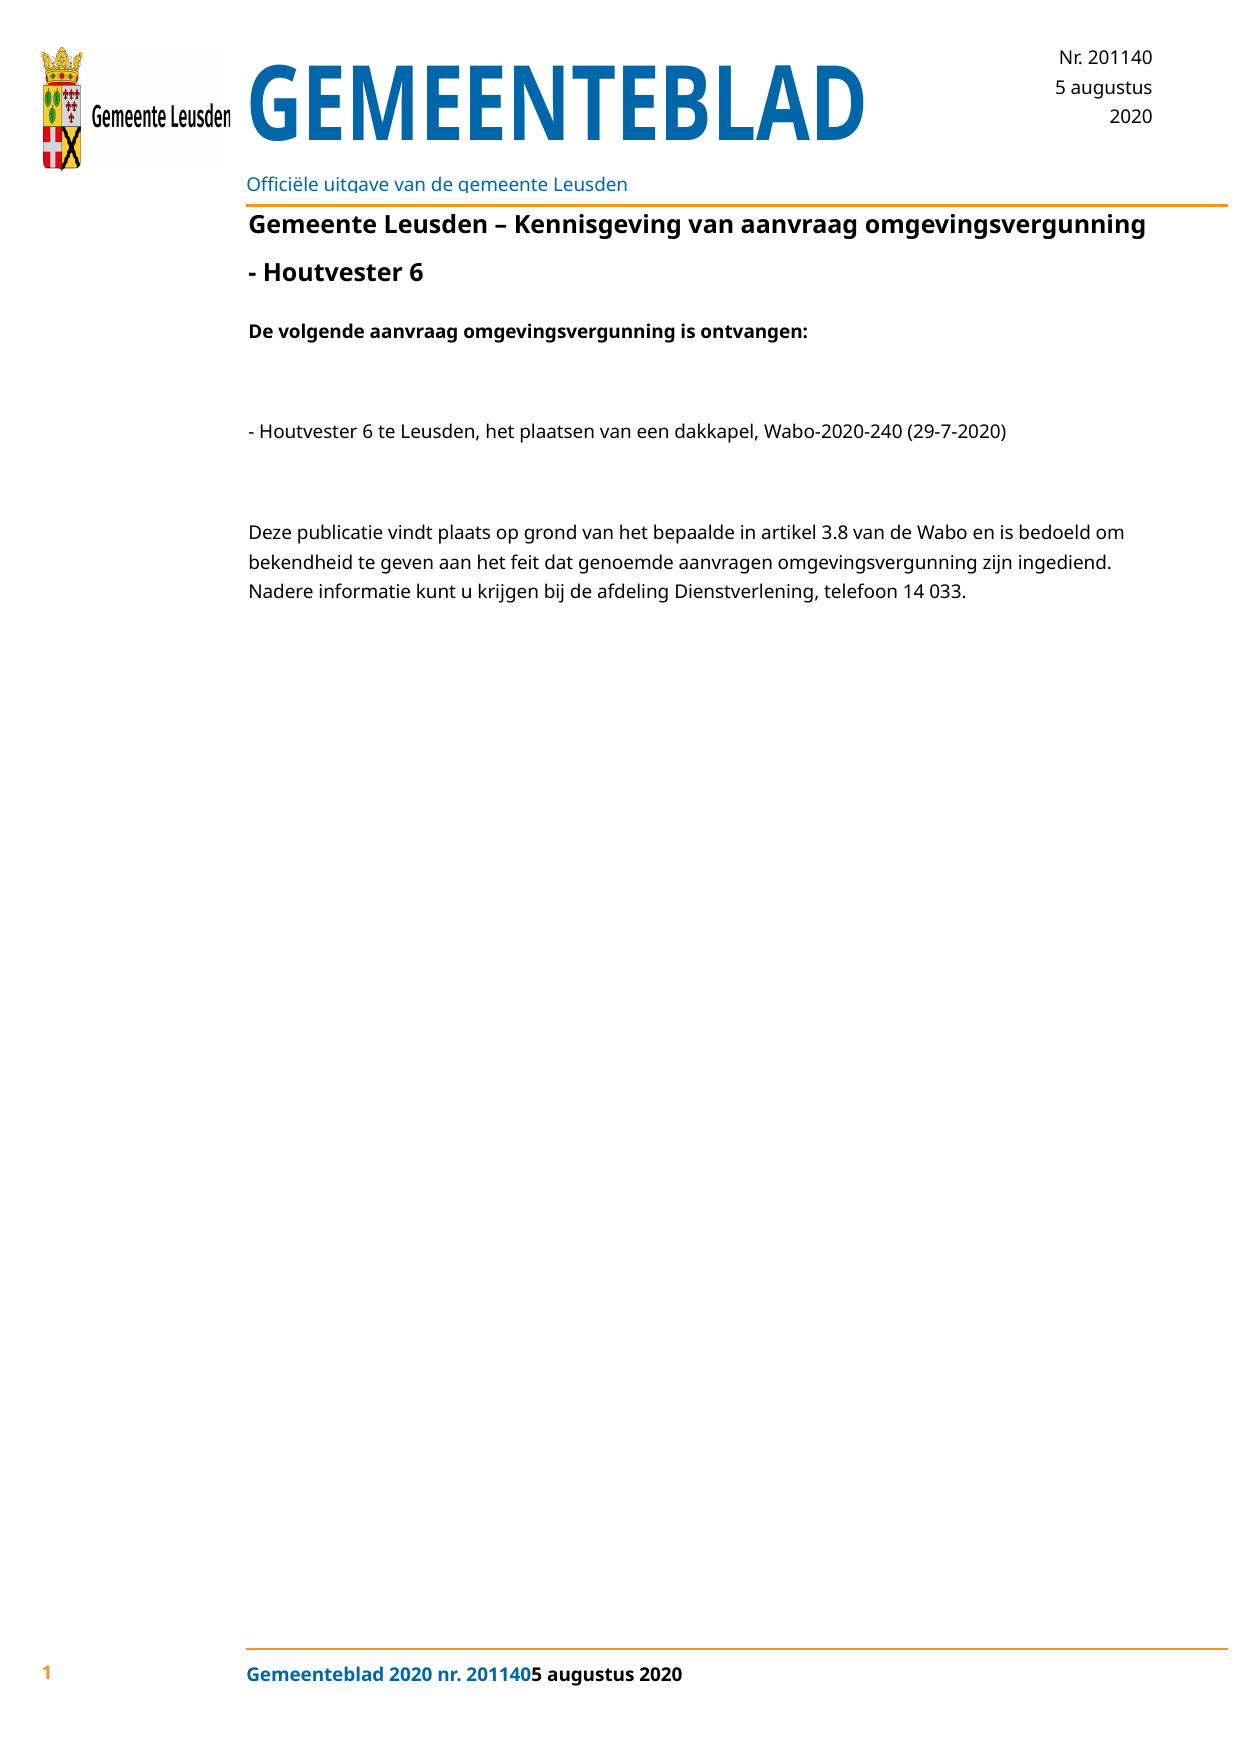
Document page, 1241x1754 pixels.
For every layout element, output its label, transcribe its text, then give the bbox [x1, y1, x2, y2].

text Deze publicatie vindt plaats op grond van het bepaalde in artikel 3.8 van de Wabo en is bedoeld om bekendheid te geven aan het feit dat genoemde aanvragen omgevingsvergunning zijn ingediend. Nadere informatie kunt u krijgen bij de afdeling Dienstverlening, telefoon 14 033. [248, 519, 1152, 604]
text - Houtvester 6 te Leusden, het plaatsen van een dakkapel, Wabo-2020-240 (29-7-2020) [248, 419, 1152, 444]
picture [41, 47, 231, 172]
text Gemeente Leusden – Kennisgeving van aanvraag omgevingsvergunning - Houtvester 6 [248, 207, 1152, 288]
text De volgende aanvraag omgevingsvergunning is ontvangen: [248, 318, 1152, 344]
